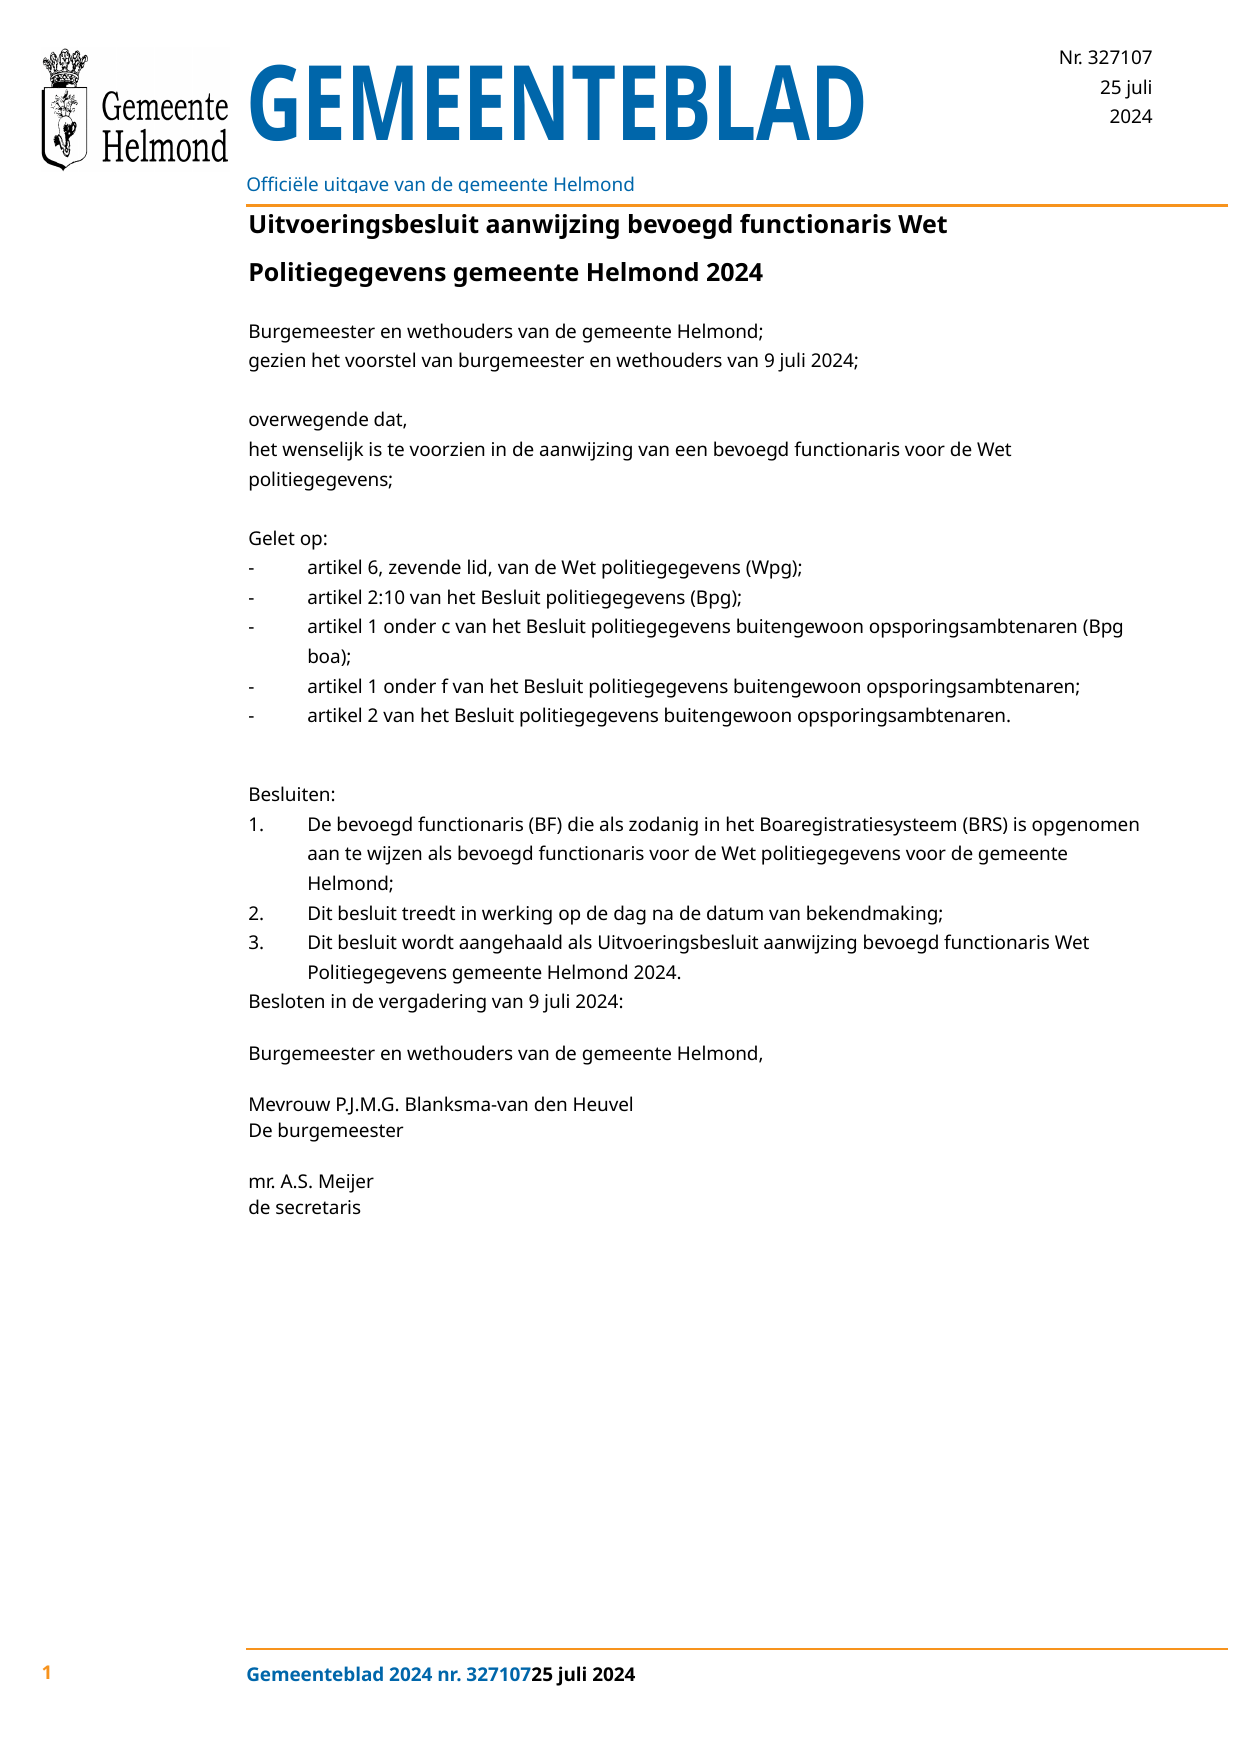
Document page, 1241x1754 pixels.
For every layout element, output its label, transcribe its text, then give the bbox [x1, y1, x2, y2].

list artikel 2:10 van het Besluit politiegegevens (Bpg); [248, 584, 1152, 610]
text Besloten in de vergadering van 9 juli 2024: [248, 988, 1152, 1014]
text Burgemeester en wethouders van de gemeente Helmond; [248, 318, 1152, 344]
text overwegende dat, [248, 407, 1152, 432]
list Dit besluit wordt aangehaald als Uitvoeringsbesluit aanwijzing bevoegd functionaris Wet Politiegegevens gemeente Helmond 2024. [248, 929, 1152, 984]
list artikel 1 onder c van het Besluit politiegegevens buitengewoon opsporingsambtenaren (Bpg boa); [248, 614, 1152, 669]
text Gelet op: [248, 525, 1152, 551]
text Mevrouw P.J.M.G. Blanksma-van den Heuvel [248, 1091, 1152, 1117]
text Uitvoeringsbesluit aanwijzing bevoegd functionaris Wet Politiegegevens gemeente Helmond 2024 [248, 207, 1152, 288]
list artikel 1 onder f van het Besluit politiegegevens buitengewoon opsporingsambtenaren; [248, 673, 1152, 699]
list Dit besluit treedt in werking op de dag na de datum van bekendmaking; [248, 900, 1152, 925]
text De burgemeester [248, 1117, 1152, 1143]
text het wenselijk is te voorzien in de aanwijzing van een bevoegd functionaris voor de Wet politiegegevens; [248, 436, 1152, 492]
text Besluiten: [248, 781, 1152, 807]
list artikel 6, zevende lid, van de Wet politiegegevens (Wpg); [248, 554, 1152, 580]
text de secretaris [248, 1194, 1152, 1220]
list artikel 2 van het Besluit politiegegevens buitengewoon opsporingsambtenaren. [248, 702, 1152, 728]
text mr. A.S. Meijer [248, 1168, 1152, 1194]
text gezien het voorstel van burgemeester en wethouders van 9 juli 2024; [248, 347, 1152, 373]
text Burgemeester en wethouders van de gemeente Helmond, [248, 1040, 1152, 1066]
list De bevoegd functionaris (BF) die als zodanig in het Boaregistratiesysteem (BRS) is opgenomen aan te wijzen als bevoegd functionaris voor de Wet politiegegevens voor de gemeente Helmond; [248, 811, 1152, 896]
picture [41, 47, 231, 172]
